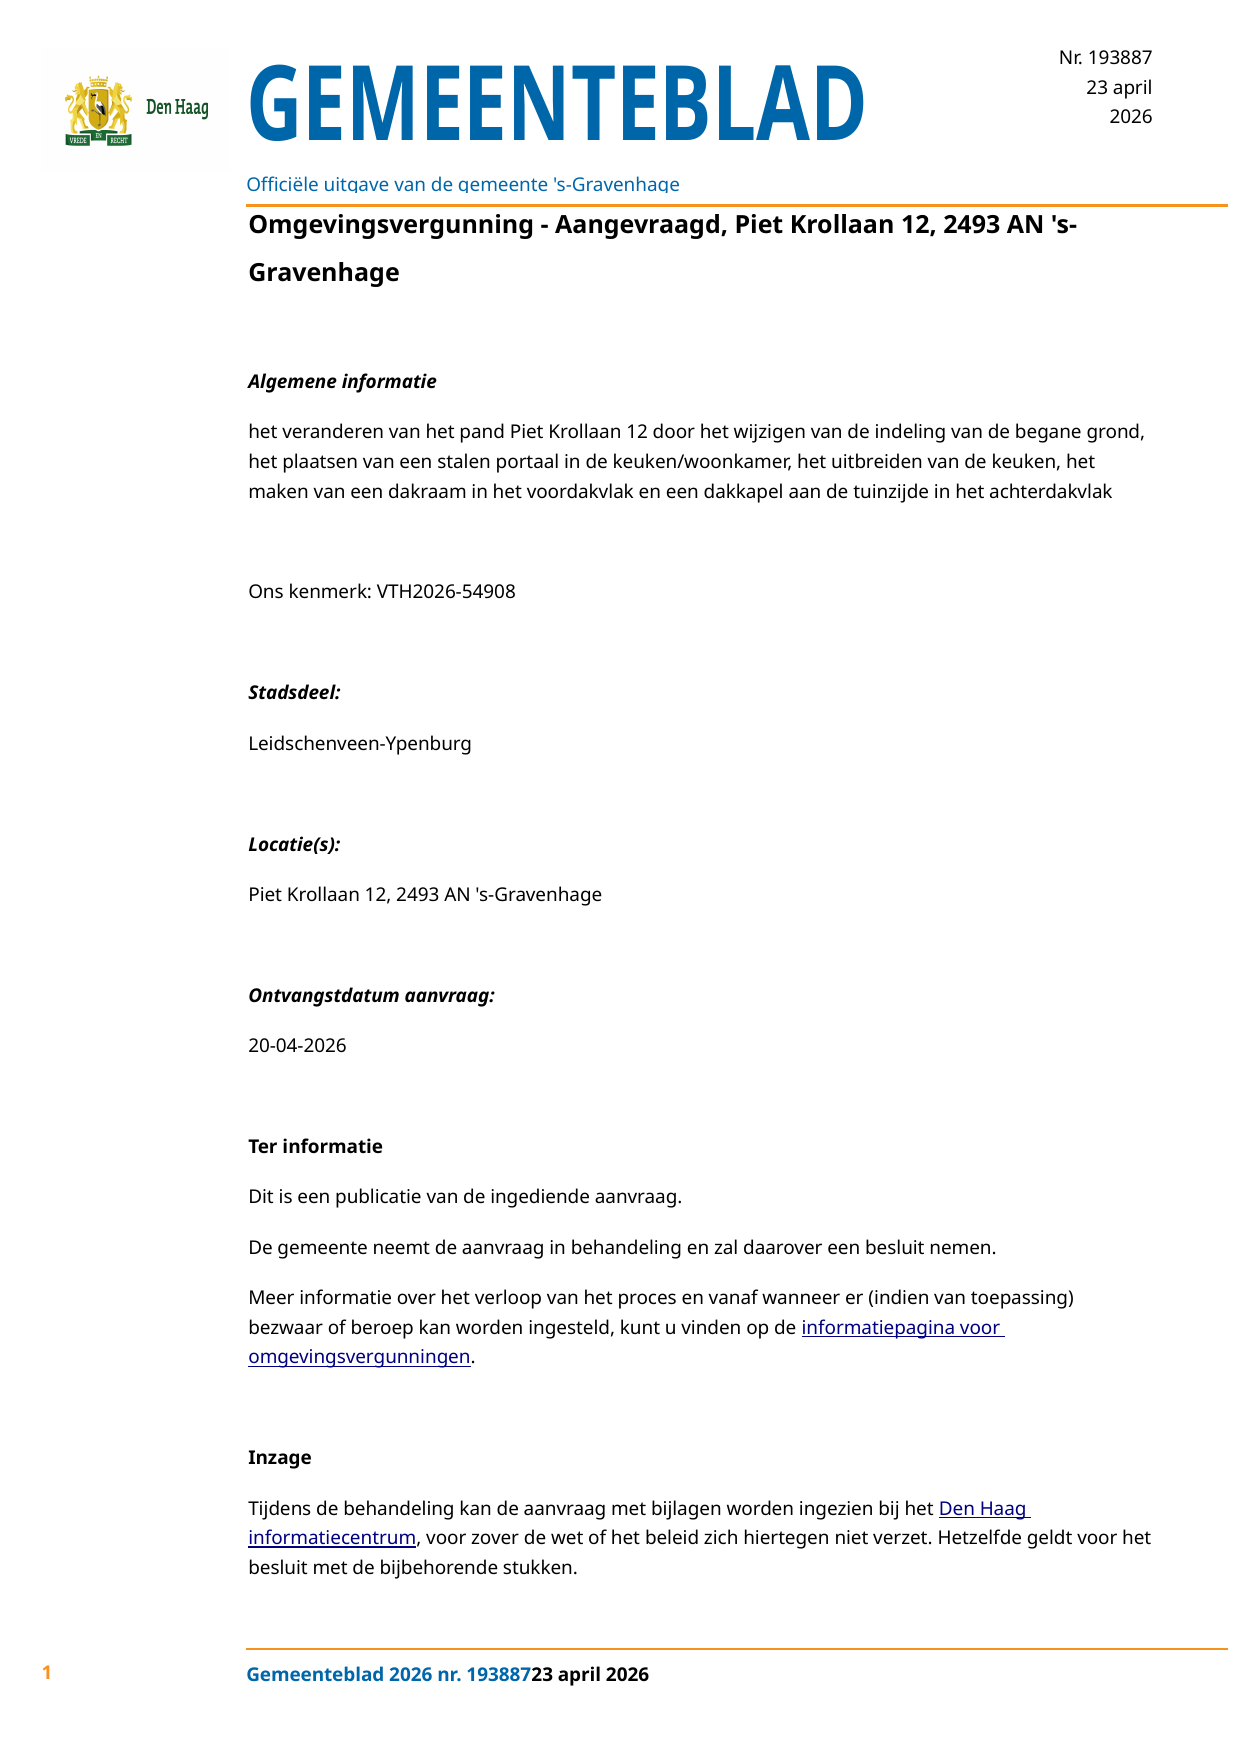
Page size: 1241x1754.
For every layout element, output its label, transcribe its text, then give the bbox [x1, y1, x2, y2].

text Ontvangstdatum aanvraag: [248, 982, 1152, 1008]
text Dit is een publicatie van de ingediende aanvraag. [248, 1184, 1152, 1209]
text De gemeente neemt de aanvraag in behandeling en zal daarover een besluit nemen. [248, 1234, 1152, 1260]
text Piet Krollaan 12, 2493 AN 's-Gravenhage [248, 881, 1152, 907]
text Meer informatie over het verloop van het proces en vanaf wanneer er (indien van toepassing) bezwaar of beroep kan worden ingesteld, kunt u vinden op de informatiepagina voor omgevingsvergunningen. [248, 1284, 1152, 1369]
picture [41, 47, 231, 172]
text Stadsdeel: [248, 679, 1152, 705]
text Inzage [248, 1444, 1152, 1470]
text Locatie(s): [248, 831, 1152, 857]
text Omgevingsvergunning - Aangevraagd, Piet Krollaan 12, 2493 AN 's-Gravenhage [248, 207, 1152, 288]
text Leidschenveen-Ypenburg [248, 730, 1152, 756]
text Algemene informatie [248, 368, 1152, 394]
text 20-04-2026 [248, 1032, 1152, 1058]
text het veranderen van het pand Piet Krollaan 12 door het wijzigen van de indeling van de begane grond, het plaatsen van een stalen portaal in de keuken/woonkamer, het uitbreiden van de keuken, het maken van een dakraam in het voordakvlak en een dakkapel aan de tuinzijde in het achterdakvlak [248, 419, 1152, 504]
text Ons kenmerk: VTH2026-54908 [248, 579, 1152, 604]
text Ter informatie [248, 1133, 1152, 1159]
text Tijdens de behandeling kan de aanvraag met bijlagen worden ingezien bij het Den Haag informatiecentrum, voor zover de wet of het beleid zich hiertegen niet verzet. Hetzelfde geldt voor het besluit met de bijbehorende stukken. [248, 1495, 1152, 1580]
